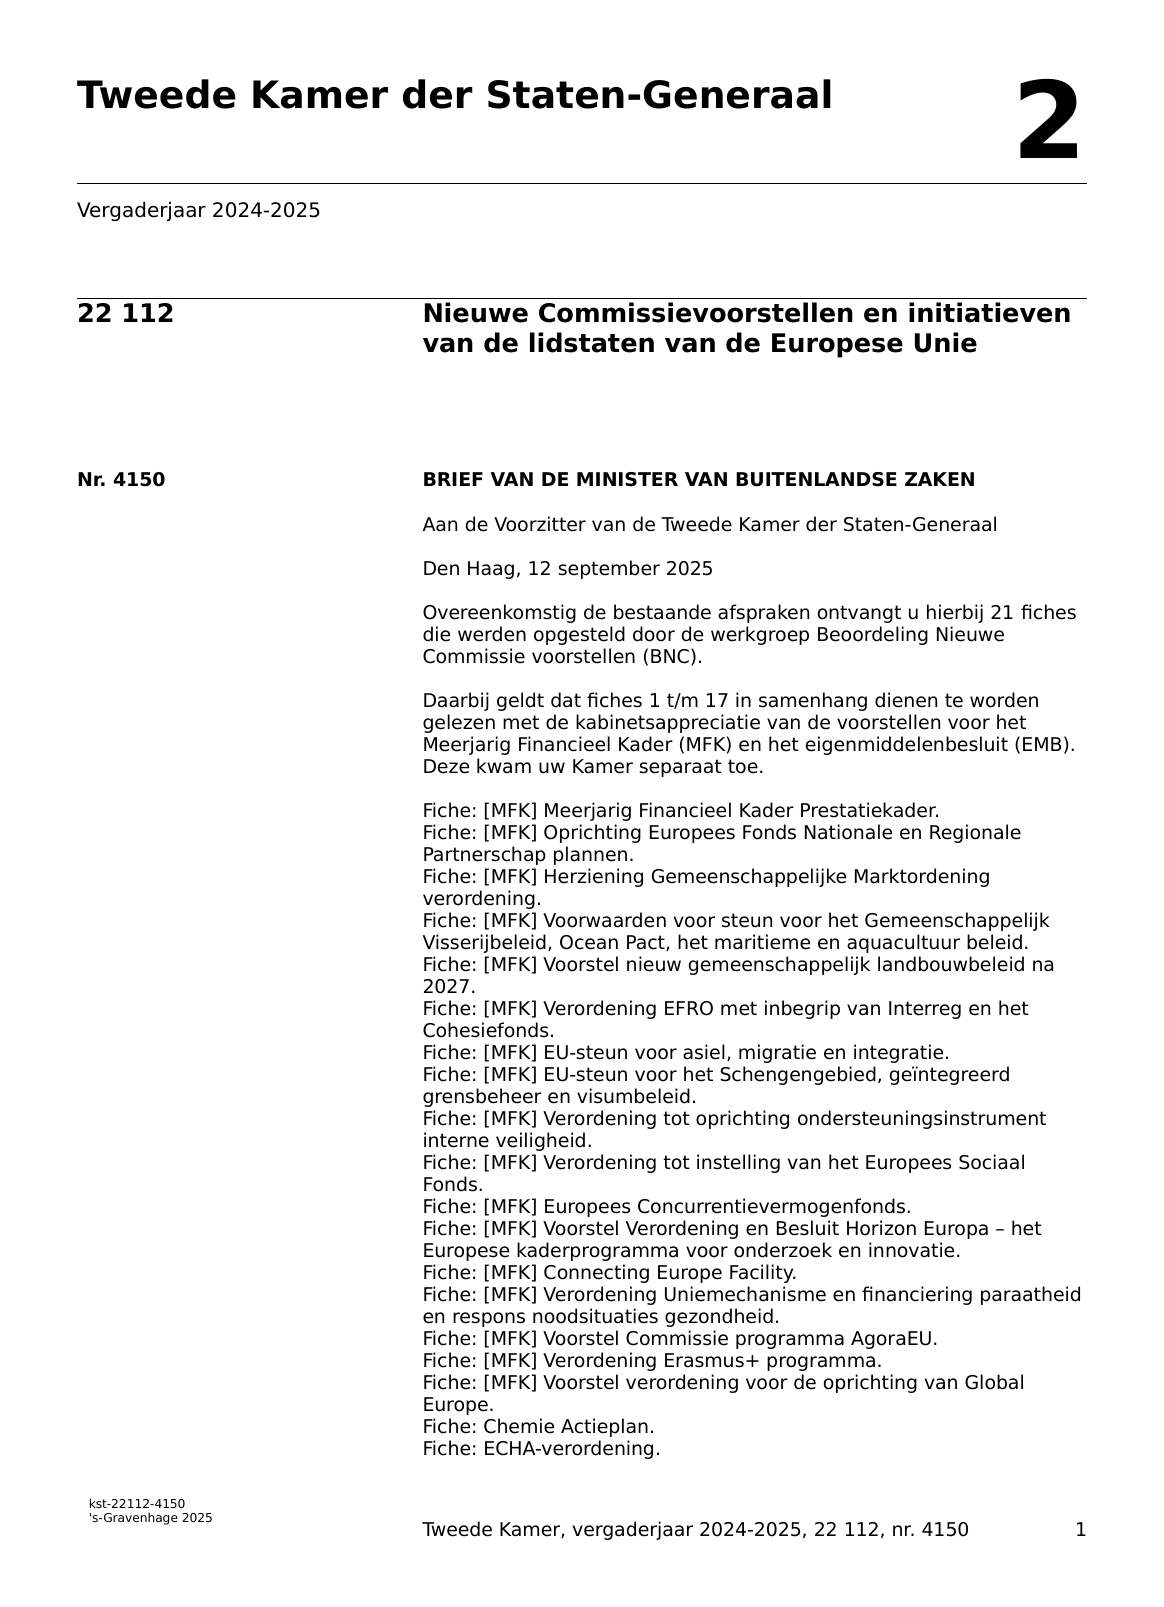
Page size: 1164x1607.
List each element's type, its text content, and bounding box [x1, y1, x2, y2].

text Fiche: [MFK] Oprichting Europees Fonds Nationale en Regionale Partnerschap plannen. [422, 822, 1087, 866]
text Aan de Voorzitter van de Tweede Kamer der Staten-Generaal [422, 513, 1087, 536]
text Den Haag, 12 september 2025 [422, 558, 1087, 580]
text Fiche: [MFK] Verordening EFRO met inbegrip van Interreg en het Cohesiefonds. [422, 998, 1087, 1042]
text Fiche: [MFK] EU-steun voor het Schengengebied, geïntegreerd grensbeheer en visumbeleid. [422, 1064, 1087, 1108]
text kst-22112-4150 [88, 1497, 323, 1511]
subtitle 22 112 Nieuwe Commissievoorstellen en initiatieven van de lidstaten van de Europese Unie [77, 299, 1087, 358]
text 's-Gravenhage 2025 [88, 1511, 323, 1525]
table_header 2 [886, 59, 1087, 183]
text Fiche: [MFK] Verordening tot instelling van het Europees Sociaal Fonds. [422, 1152, 1087, 1196]
text Fiche: [MFK] Verordening Uniemechanisme en financiering paraatheid en respons noodsituaties gezondheid. [422, 1284, 1087, 1328]
text Fiche: [MFK] Verordening tot oprichting ondersteuningsinstrument interne veiligheid. [422, 1108, 1087, 1152]
text Fiche: [MFK] Verordening Erasmus+ programma. [422, 1349, 1087, 1372]
text Fiche: [MFK] Connecting Europe Facility. [422, 1262, 1087, 1284]
text Fiche: [MFK] Voorwaarden voor steun voor het Gemeenschappelijk Visserijbeleid, Ocean Pact, het maritieme en aquacultuur beleid. [422, 910, 1087, 954]
text Fiche: [MFK] Herziening Gemeenschappelijke Marktordening verordening. [422, 866, 1087, 910]
text Fiche: [MFK] Meerjarig Financieel Kader Prestatiekader. [422, 800, 1087, 822]
text Fiche: [MFK] Voorstel verordening voor de oprichting van Global Europe. [422, 1372, 1087, 1416]
text Fiche: [MFK] Voorstel Commissie programma AgoraEU. [422, 1328, 1087, 1349]
text Fiche: [MFK] EU-steun voor asiel, migratie en integratie. [422, 1042, 1087, 1064]
subtitle Nr. 4150 BRIEF VAN DE MINISTER VAN BUITENLANDSE ZAKEN [77, 469, 1087, 491]
text Fiche: [MFK] Voorstel Verordening en Besluit Horizon Europa – het Europese kaderprogramma voor onderzoek en innovatie. [422, 1218, 1087, 1262]
text Overeenkomstig de bestaande afspraken ontvangt u hierbij 21 fiches die werden opgesteld door de werkgroep Beoordeling Nieuwe Commissie voorstellen (BNC). [422, 602, 1087, 668]
text Fiche: [MFK] Europees Concurrentievermogenfonds. [422, 1196, 1087, 1218]
text Fiche: Chemie Actieplan. [422, 1416, 1087, 1437]
text Fiche: ECHA-verordening. [422, 1437, 1087, 1459]
text Fiche: [MFK] Voorstel nieuw gemeenschappelijk landbouwbeleid na 2027. [422, 954, 1087, 998]
text Daarbij geldt dat fiches 1 t/m 17 in samenhang dienen te worden gelezen met de kabinetsappreciatie van de voorstellen voor het Meerjarig Financieel Kader (MFK) en het eigenmiddelenbesluit (EMB). Deze kwam uw Kamer separaat toe. [422, 690, 1087, 778]
table_header Tweede Kamer der Staten-Generaal [77, 59, 886, 183]
table_cell Vergaderjaar 2024-2025 [77, 184, 1087, 298]
